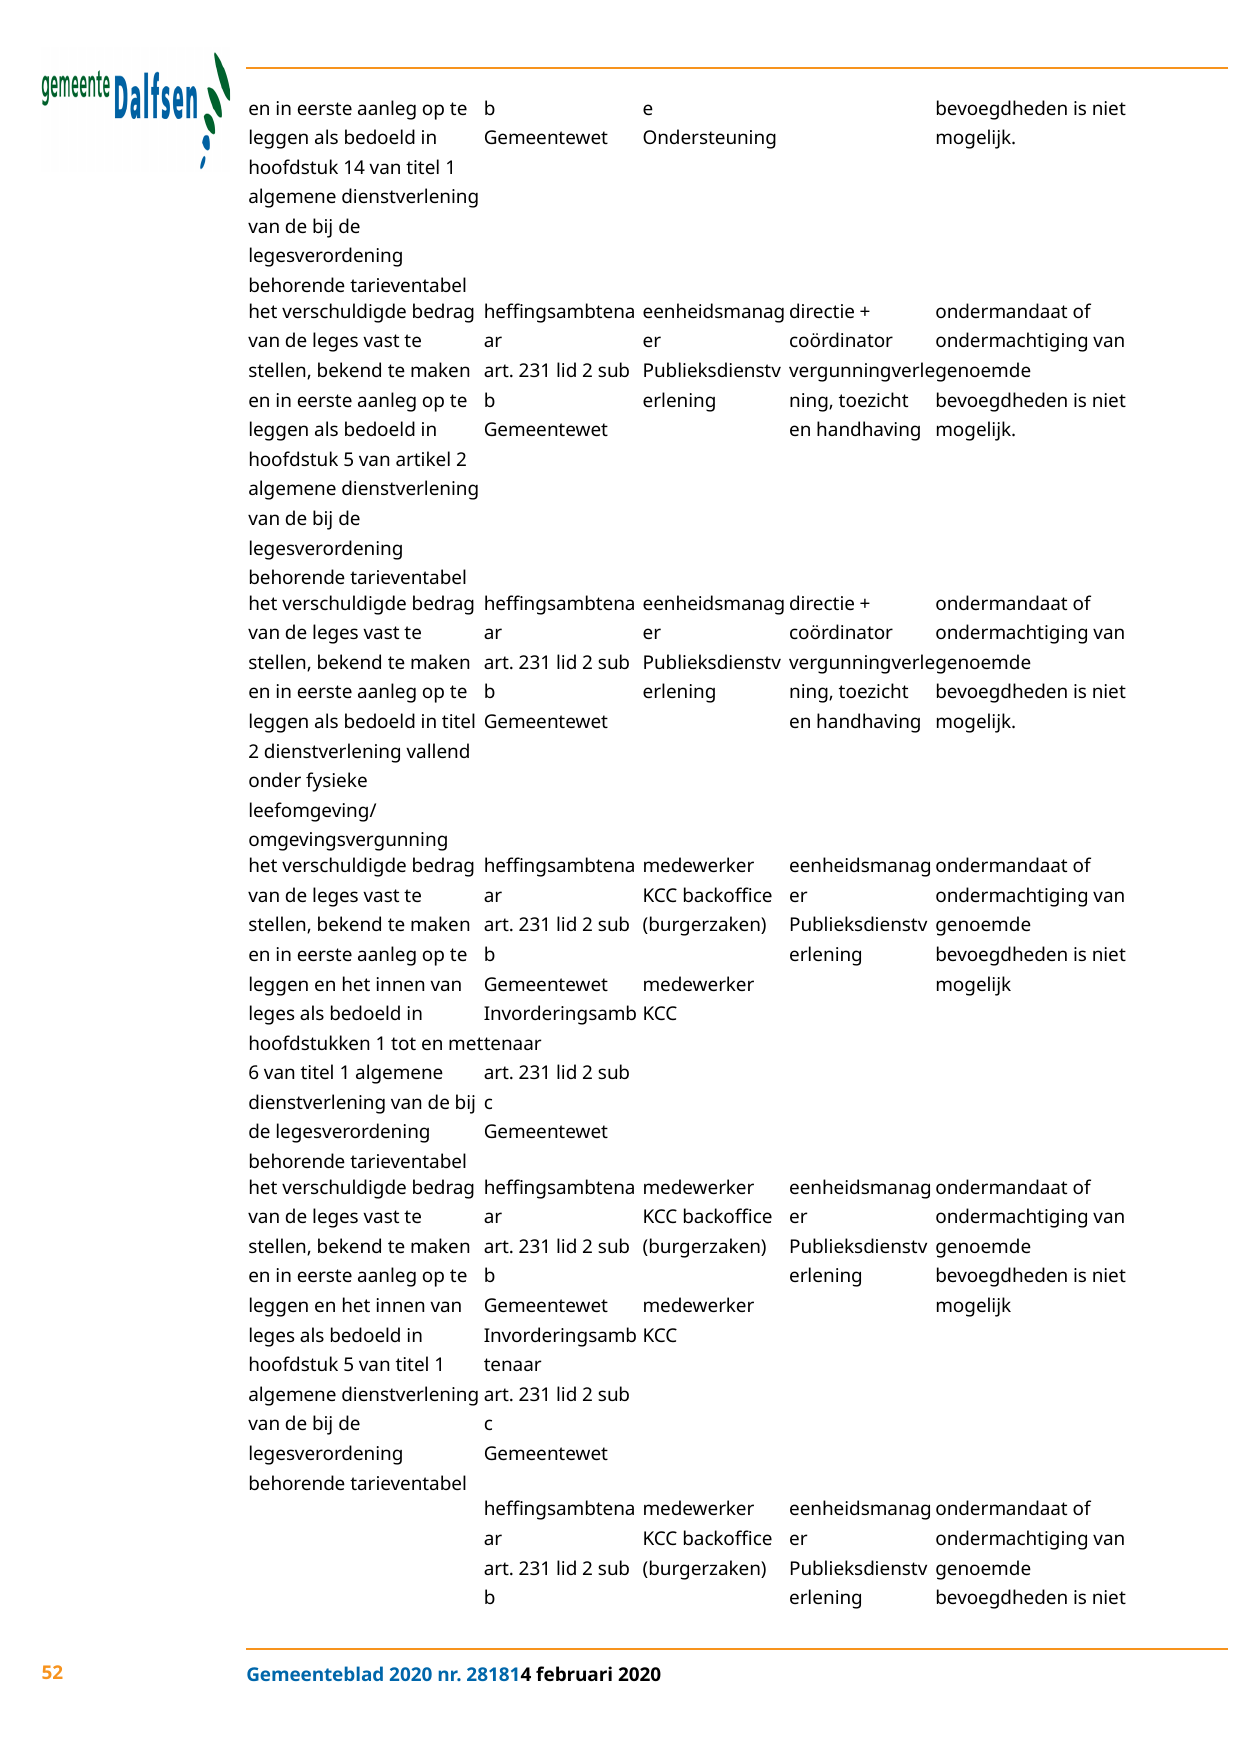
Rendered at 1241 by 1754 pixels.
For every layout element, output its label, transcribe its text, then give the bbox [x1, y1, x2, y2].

table_cell medewerker KCC backoffice (burgerzaken) [643, 1496, 789, 1610]
table_cell heffingsambtenaar art. 231 lid 2 sub b [484, 1496, 642, 1610]
table_cell e Ondersteuning [643, 95, 789, 298]
table_cell medewerker KCC backoffice (burgerzaken) medewerker KCC [643, 1174, 789, 1496]
table_cell ondermandaat of ondermachtiging van genoemde bevoegdheden is niet mogelijk. [935, 298, 1152, 590]
table_cell [248, 1496, 483, 1610]
table_cell directie + coördinator vergunningverlening, toezicht en handhaving [789, 590, 935, 852]
table_cell ondermandaat of ondermachtiging van genoemde bevoegdheden is niet [935, 1496, 1152, 1610]
table_cell het verschuldigde bedrag van de leges vast te stellen, bekend te maken en in eerste aanleg op te leggen en het innen van leges als bedoeld in hoofdstukken 1 tot en met 6 van titel 1 algemene dienstverlening van de bij de legesverordening behorende tarieventabel [248, 853, 483, 1174]
table_cell [789, 95, 935, 298]
table_cell heffingsambtenaar art. 231 lid 2 sub b Gemeentewet [484, 298, 642, 590]
table_cell eenheidsmanager Publieksdienstverlening [789, 853, 935, 1174]
table_cell eenheidsmanager Publieksdienstverlening [789, 1496, 935, 1610]
table_cell ondermandaat of ondermachtiging van genoemde bevoegdheden is niet mogelijk. [935, 590, 1152, 852]
table_cell eenheidsmanager Publieksdienstverlening [643, 298, 789, 590]
table_cell het verschuldigde bedrag van de leges vast te stellen, bekend te maken en in eerste aanleg op te leggen en het innen van leges als bedoeld in hoofdstuk 5 van titel 1 algemene dienstverlening van de bij de legesverordening behorende tarieventabel [248, 1174, 483, 1496]
table_cell en in eerste aanleg op te leggen als bedoeld in hoofdstuk 14 van titel 1 algemene dienstverlening van de bij de legesverordening behorende tarieventabel [248, 95, 483, 298]
table_cell b Gemeentewet [484, 95, 642, 298]
table_cell eenheidsmanager Publieksdienstverlening [789, 1174, 935, 1496]
table_cell ondermandaat of ondermachtiging van genoemde bevoegdheden is niet mogelijk [935, 1174, 1152, 1496]
table_cell heffingsambtenaar art. 231 lid 2 sub b Gemeentewet Invorderingsambtenaar art. 231 lid 2 sub c Gemeentewet [484, 1174, 642, 1496]
table_cell ondermandaat of ondermachtiging van genoemde bevoegdheden is niet mogelijk [935, 853, 1152, 1174]
table_cell bevoegdheden is niet mogelijk. [935, 95, 1152, 298]
picture [41, 47, 231, 172]
table_cell het verschuldigde bedrag van de leges vast te stellen, bekend te maken en in eerste aanleg op te leggen als bedoeld in titel 2 dienstverlening vallend onder fysieke leefomgeving/ omgevingsvergunning [248, 590, 483, 852]
table_cell heffingsambtenaar art. 231 lid 2 sub b Gemeentewet Invorderingsambtenaar art. 231 lid 2 sub c Gemeentewet [484, 853, 642, 1174]
table_cell eenheidsmanager Publieksdienstverlening [643, 590, 789, 852]
table_cell directie + coördinator vergunningverlening, toezicht en handhaving [789, 298, 935, 590]
table_cell het verschuldigde bedrag van de leges vast te stellen, bekend te maken en in eerste aanleg op te leggen als bedoeld in hoofdstuk 5 van artikel 2 algemene dienstverlening van de bij de legesverordening behorende tarieventabel [248, 298, 483, 590]
table_cell heffingsambtenaar art. 231 lid 2 sub b Gemeentewet [484, 590, 642, 852]
table_cell medewerker KCC backoffice (burgerzaken) medewerker KCC [643, 853, 789, 1174]
